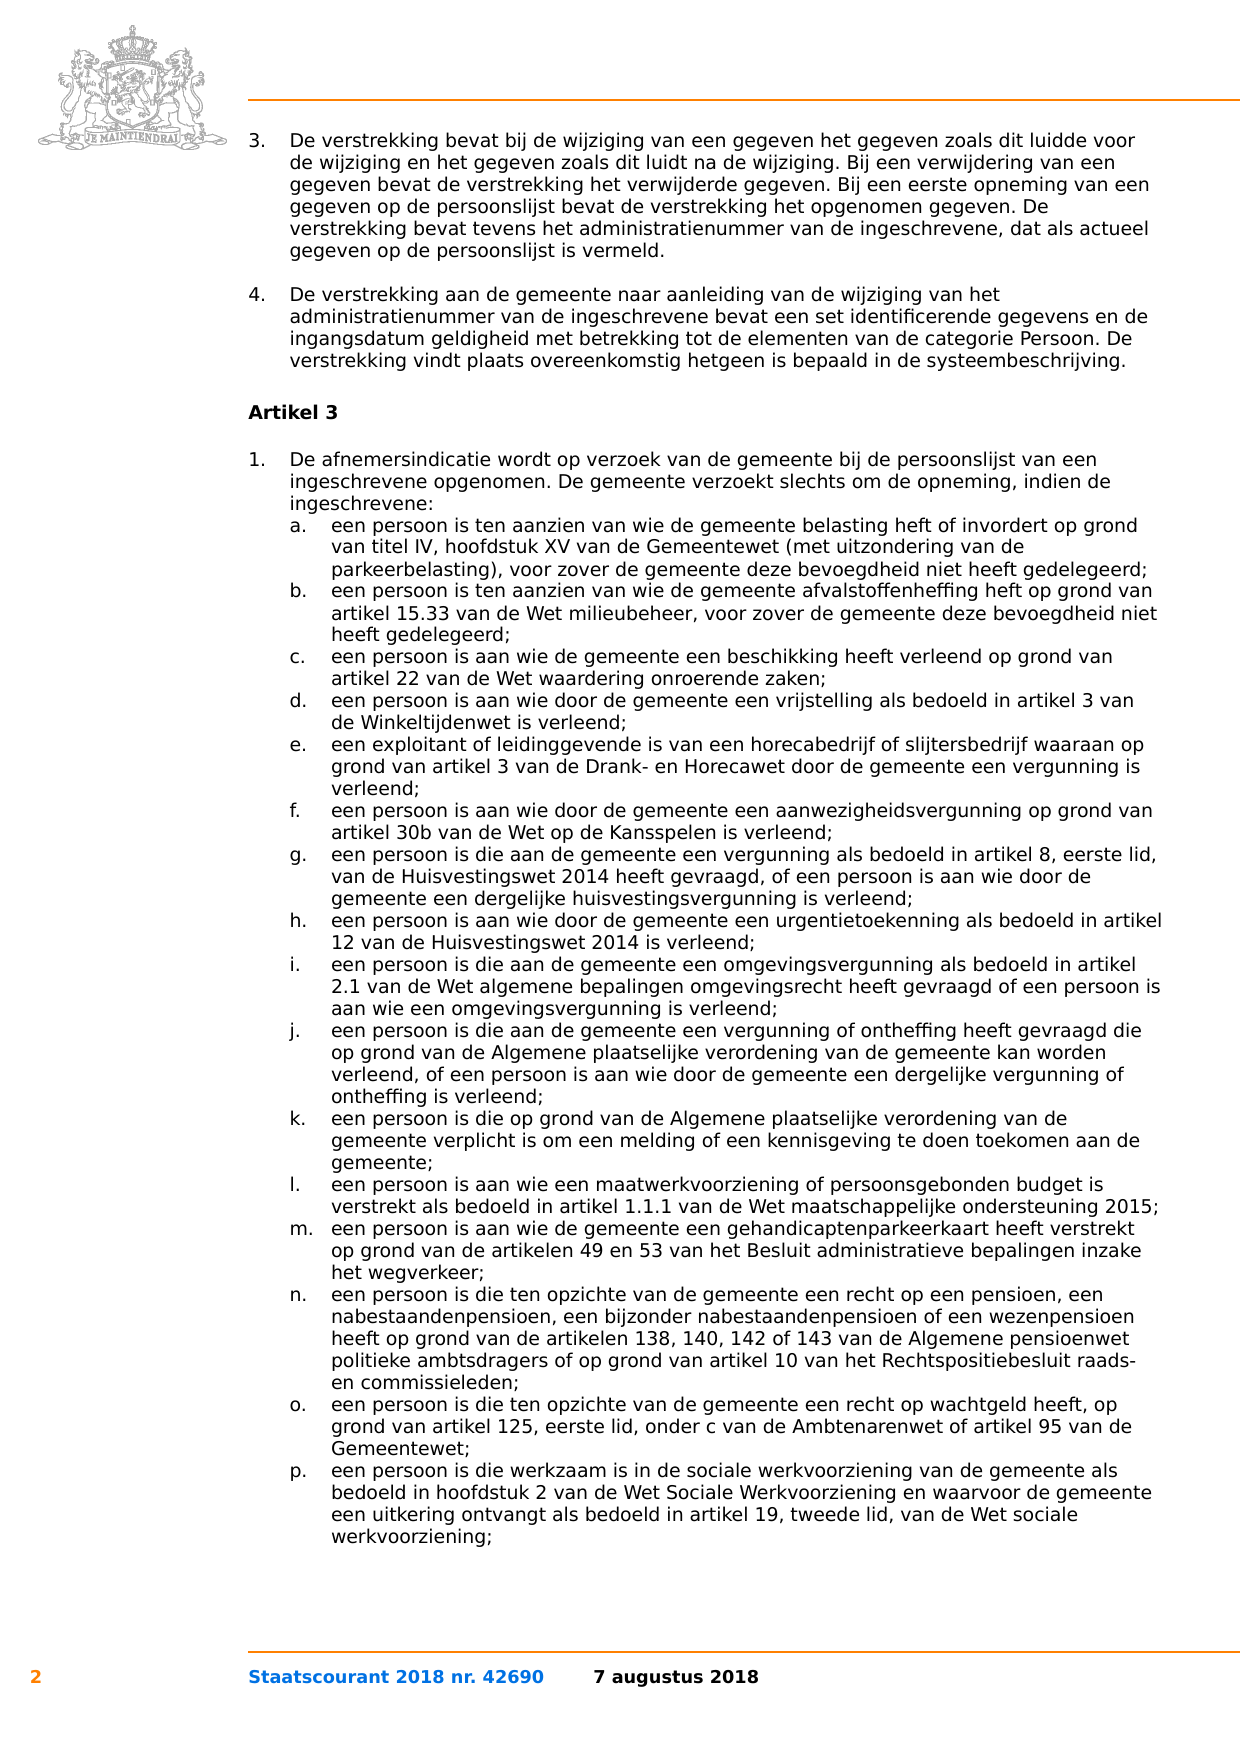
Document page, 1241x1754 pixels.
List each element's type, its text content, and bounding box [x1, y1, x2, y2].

text l. een persoon is aan wie een maatwerkvoorziening of persoonsgebonden budget is verstrekt als bedoeld in artikel 1.1.1 van de Wet maatschappelijke ondersteuning 2015; [289, 1174, 1163, 1218]
text 1. De afnemersindicatie wordt op verzoek van de gemeente bij de persoonslijst van een ingeschrevene opgenomen. De gemeente verzoekt slechts om de opneming, indien de ingeschrevene: [248, 448, 1163, 514]
text o. een persoon is die ten opzichte van de gemeente een recht op wachtgeld heeft, op grond van artikel 125, eerste lid, onder c van de Ambtenarenwet of artikel 95 van de Gemeentewet; [289, 1394, 1163, 1459]
text j. een persoon is die aan de gemeente een vergunning of ontheffing heeft gevraagd die op grond van de Algemene plaatselijke verordening van de gemeente kan worden verleend, of een persoon is aan wie door de gemeente een dergelijke vergunning of ontheffing is verleend; [289, 1020, 1163, 1108]
text p. een persoon is die werkzaam is in de sociale werkvoorziening van de gemeente als bedoeld in hoofdstuk 2 van de Wet Sociale Werkvoorziening en waarvoor de gemeente een uitkering ontvangt als bedoeld in artikel 19, tweede lid, van de Wet sociale werkvoorziening; [289, 1459, 1163, 1547]
subtitle Artikel 3 [248, 402, 1163, 423]
text 3. De verstrekking bevat bij de wijziging van een gegeven het gegeven zoals dit luidde voor de wijziging en het gegeven zoals dit luidt na de wijziging. Bij een verwijdering van een gegeven bevat de verstrekking het verwijderde gegeven. Bij een eerste opneming van een gegeven op de persoonslijst bevat de verstrekking het opgenomen gegeven. De verstrekking bevat tevens het administratienummer van de ingeschrevene, dat als actueel gegeven op de persoonslijst is vermeld. [248, 130, 1163, 262]
text i. een persoon is die aan de gemeente een omgevingsvergunning als bedoeld in artikel 2.1 van de Wet algemene bepalingen omgevingsrecht heeft gevraagd of een persoon is aan wie een omgevingsvergunning is verleend; [289, 954, 1163, 1020]
text n. een persoon is die ten opzichte van de gemeente een recht op een pensioen, een nabestaandenpensioen, een bijzonder nabestaandenpensioen of een wezenpensioen heeft op grond van de artikelen 138, 140, 142 of 143 van de Algemene pensioenwet politieke ambtsdragers of op grond van artikel 10 van het Rechtspositiebesluit raads- en commissieleden; [289, 1284, 1163, 1394]
text k. een persoon is die op grond van de Algemene plaatselijke verordening van de gemeente verplicht is om een melding of een kennisgeving te doen toekomen aan de gemeente; [289, 1108, 1163, 1174]
text h. een persoon is aan wie door de gemeente een urgentietoekenning als bedoeld in artikel 12 van de Huisvestingswet 2014 is verleend; [289, 910, 1163, 954]
text m. een persoon is aan wie de gemeente een gehandicaptenparkeerkaart heeft verstrekt op grond van de artikelen 49 en 53 van het Besluit administratieve bepalingen inzake het wegverkeer; [289, 1218, 1163, 1284]
text a. een persoon is ten aanzien van wie de gemeente belasting heft of invordert op grond van titel IV, hoofdstuk XV van de Gemeentewet (met uitzondering van de parkeerbelasting), voor zover de gemeente deze bevoegdheid niet heeft gedelegeerd; [289, 514, 1163, 580]
text f. een persoon is aan wie door de gemeente een aanwezigheidsvergunning op grond van artikel 30b van de Wet op de Kansspelen is verleend; [289, 800, 1163, 844]
text g. een persoon is die aan de gemeente een vergunning als bedoeld in artikel 8, eerste lid, van de Huisvestingswet 2014 heeft gevraagd, of een persoon is aan wie door de gemeente een dergelijke huisvestingsvergunning is verleend; [289, 844, 1163, 910]
text b. een persoon is ten aanzien van wie de gemeente afvalstoffenheffing heft op grond van artikel 15.33 van de Wet milieubeheer, voor zover de gemeente deze bevoegdheid niet heeft gedelegeerd; [289, 580, 1163, 646]
text d. een persoon is aan wie door de gemeente een vrijstelling als bedoeld in artikel 3 van de Winkeltijdenwet is verleend; [289, 690, 1163, 734]
text c. een persoon is aan wie de gemeente een beschikking heeft verleend op grond van artikel 22 van de Wet waardering onroerende zaken; [289, 646, 1163, 690]
text e. een exploitant of leidinggevende is van een horecabedrijf of slijtersbedrijf waaraan op grond van artikel 3 van de Drank- en Horecawet door de gemeente een vergunning is verleend; [289, 734, 1163, 800]
picture [38, 25, 227, 150]
text 4. De verstrekking aan de gemeente naar aanleiding van de wijziging van het administratienummer van de ingeschrevene bevat een set identificerende gegevens en de ingangsdatum geldigheid met betrekking tot de elementen van de categorie Persoon. De verstrekking vindt plaats overeenkomstig hetgeen is bepaald in de systeembeschrijving. [248, 284, 1163, 372]
